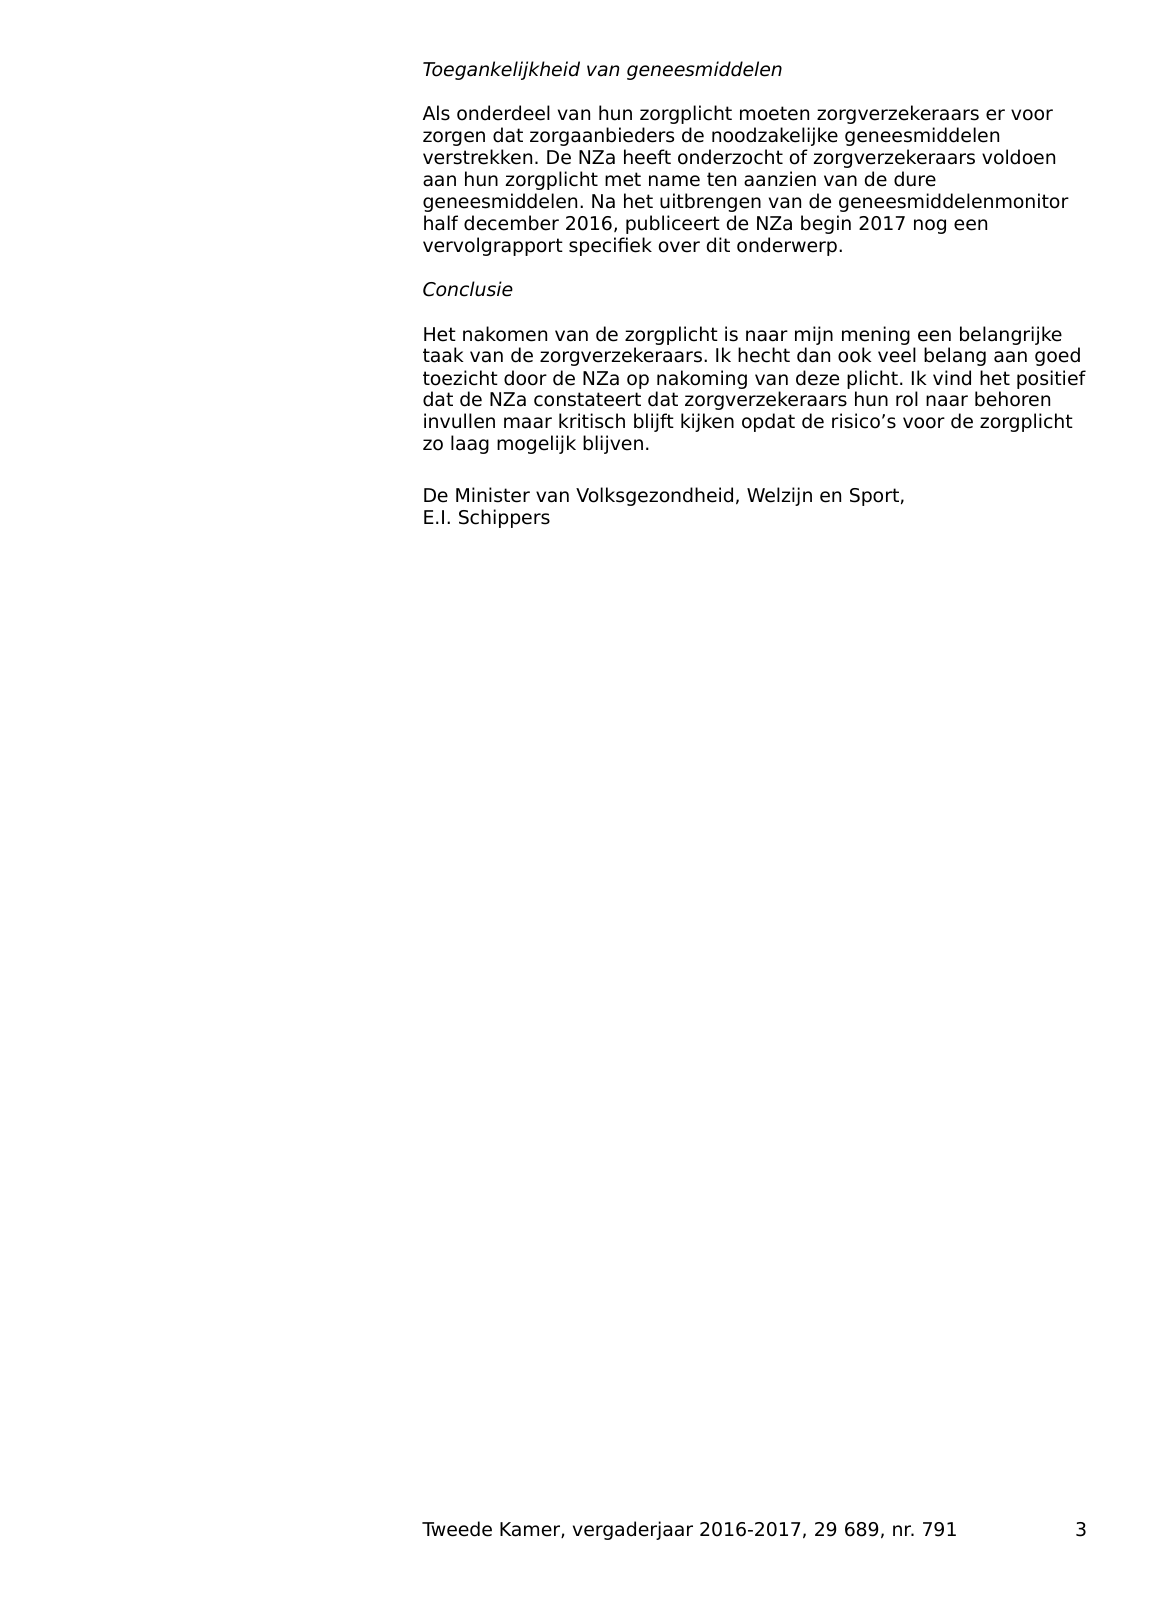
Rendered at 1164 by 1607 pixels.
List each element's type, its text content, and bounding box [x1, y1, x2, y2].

text Het nakomen van de zorgplicht is naar mijn mening een belangrijke taak van de zorgverzekeraars. Ik hecht dan ook veel belang aan goed toezicht door de NZa op nakoming van deze plicht. Ik vind het positief dat de NZa constateert dat zorgverzekeraars hun rol naar behoren invullen maar kritisch blijft kijken opdat de risico’s voor de zorgplicht zo laag mogelijk blijven. [422, 323, 1087, 455]
text Als onderdeel van hun zorgplicht moeten zorgverzekeraars er voor zorgen dat zorgaanbieders de noodzakelijke geneesmiddelen verstrekken. De NZa heeft onderzocht of zorgverzekeraars voldoen aan hun zorgplicht met name ten aanzien van de dure geneesmiddelen. Na het uitbrengen van de geneesmiddelenmonitor half december 2016, publiceert de NZa begin 2017 nog een vervolgrapport specifiek over dit onderwerp. [422, 103, 1087, 257]
subtitle Toegankelijkheid van geneesmiddelen [422, 59, 1087, 81]
subtitle Conclusie [422, 279, 1087, 301]
text De Minister van Volksgezondheid, Welzijn en Sport, E.I. Schippers [422, 485, 1087, 529]
